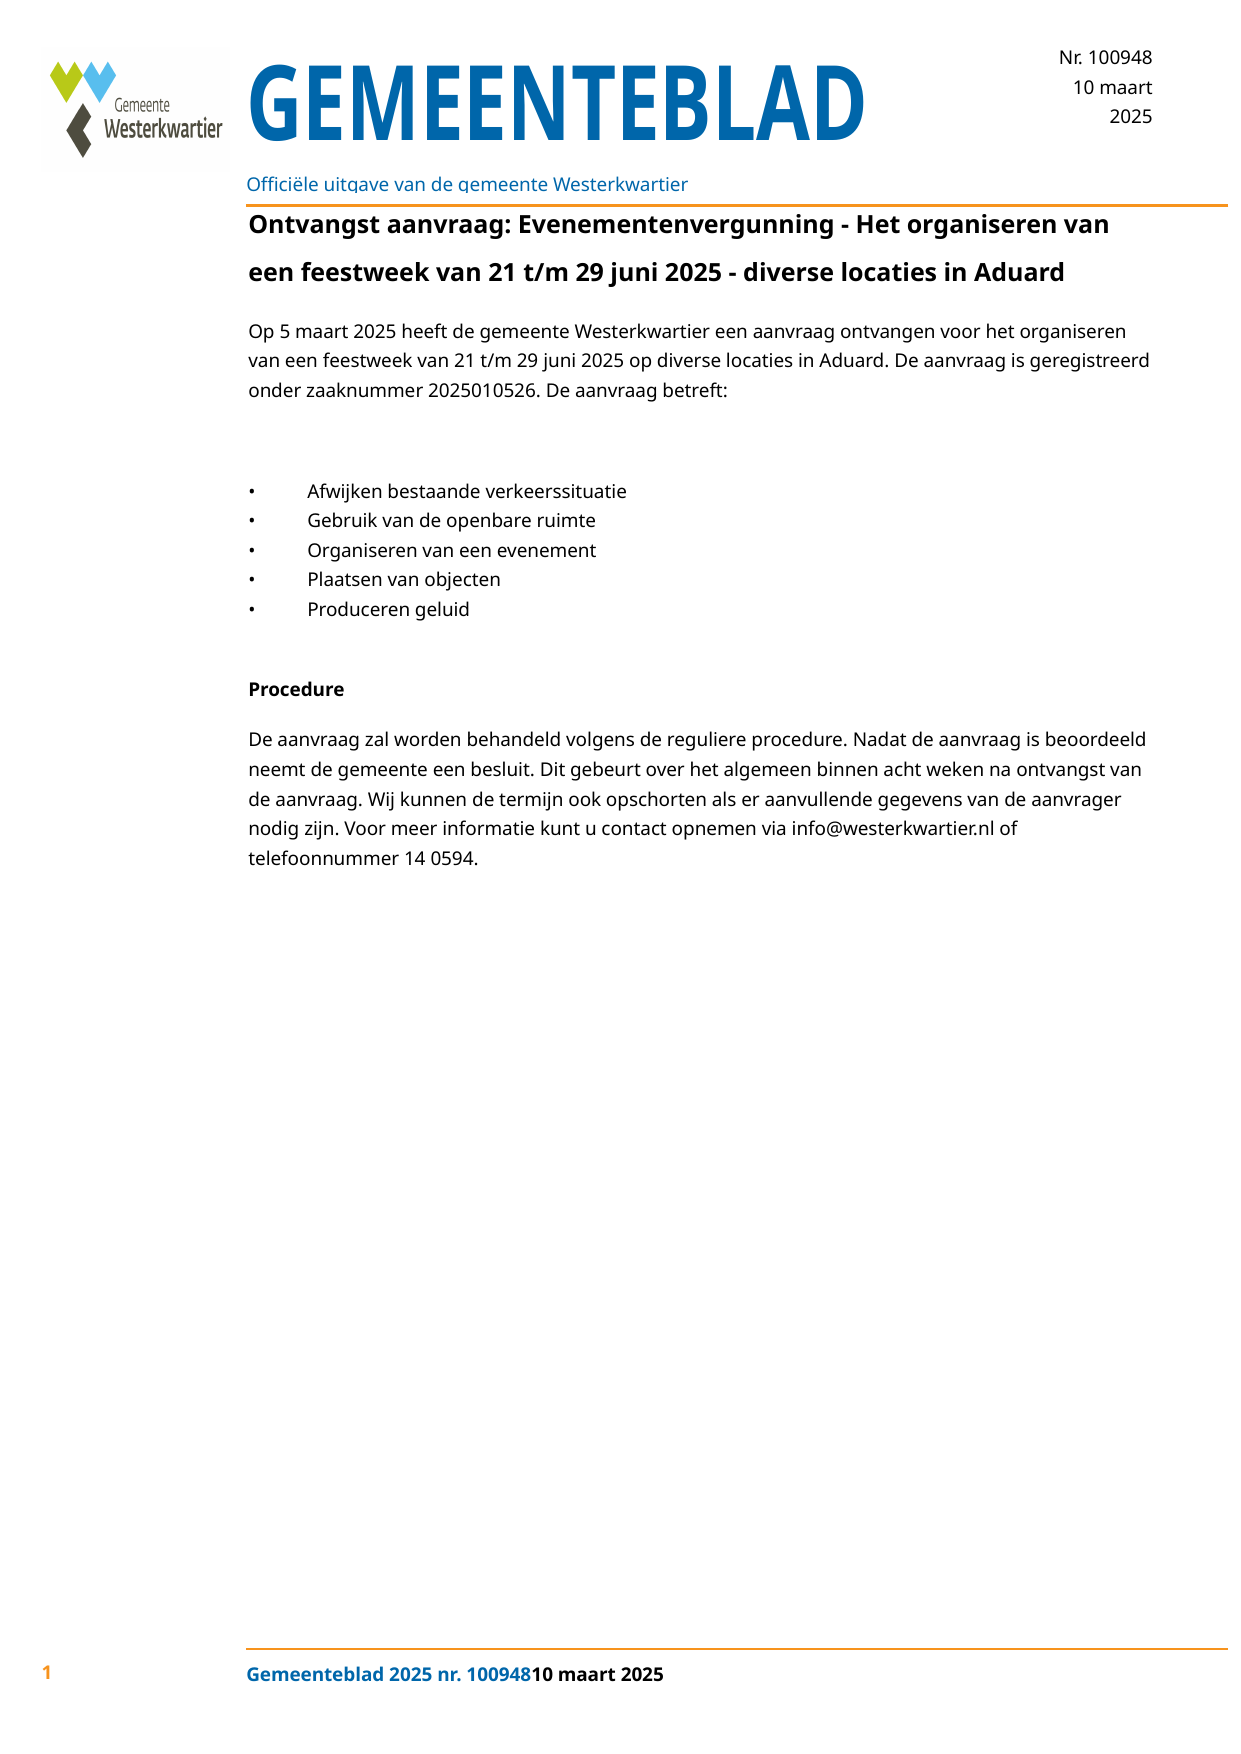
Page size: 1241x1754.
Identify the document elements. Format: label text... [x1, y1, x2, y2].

text Op 5 maart 2025 heeft de gemeente Westerkwartier een aanvraag ontvangen voor het organiseren van een feestweek van 21 t/m 29 juni 2025 op diverse locaties in Aduard. De aanvraag is geregistreerd onder zaaknummer 2025010526. De aanvraag betreft: [248, 318, 1152, 403]
text Ontvangst aanvraag: Evenementenvergunning - Het organiseren van een feestweek van 21 t/m 29 juni 2025 - diverse locaties in Aduard [248, 207, 1152, 288]
picture [41, 47, 231, 172]
list Organiseren van een evenement [248, 537, 1152, 563]
list Afwijken bestaande verkeerssituatie [248, 478, 1152, 504]
text Procedure [248, 676, 1152, 702]
list Produceren geluid [248, 596, 1152, 622]
text De aanvraag zal worden behandeld volgens de reguliere procedure. Nadat de aanvraag is beoordeeld neemt de gemeente een besluit. Dit gebeurt over het algemeen binnen acht weken na ontvangst van de aanvraag. Wij kunnen de termijn ook opschorten als er aanvullende gegevens van de aanvrager nodig zijn. Voor meer informatie kunt u contact opnemen via info@westerkwartier.nl of telefoonnummer 14 0594. [248, 727, 1152, 871]
list Gebruik van de openbare ruimte [248, 507, 1152, 533]
list Plaatsen van objecten [248, 567, 1152, 592]
